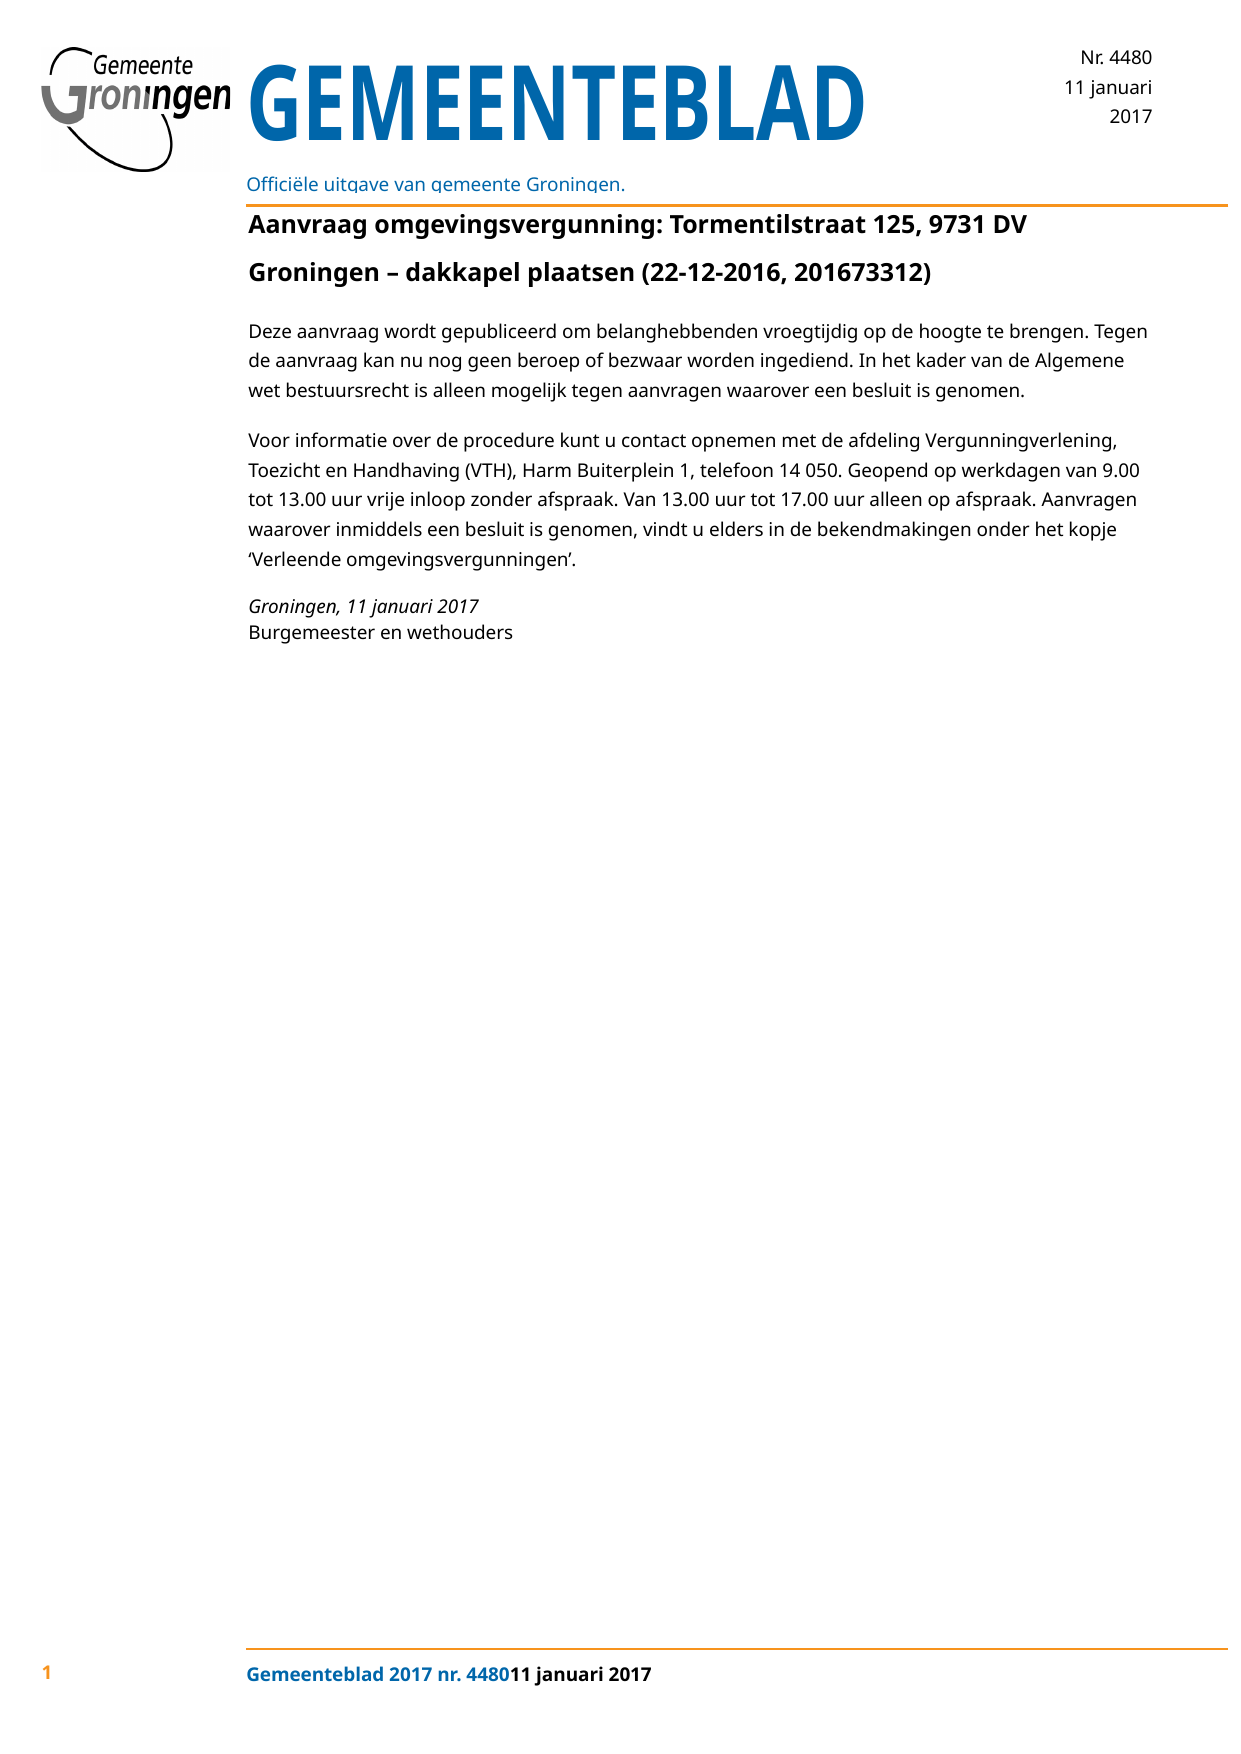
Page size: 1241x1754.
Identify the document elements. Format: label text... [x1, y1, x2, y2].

text Deze aanvraag wordt gepubliceerd om belanghebbenden vroegtijdig op de hoogte te brengen. Tegen de aanvraag kan nu nog geen beroep of bezwaar worden ingediend. In het kader van de Algemene wet bestuursrecht is alleen mogelijk tegen aanvragen waarover een besluit is genomen. [248, 318, 1152, 403]
text Groningen, 11 januari 2017 [248, 594, 1152, 619]
text Burgemeester en wethouders [248, 619, 1152, 645]
picture [41, 47, 231, 172]
text Aanvraag omgevingsvergunning: Tormentilstraat 125, 9731 DV Groningen – dakkapel plaatsen (22-12-2016, 201673312) [248, 207, 1152, 288]
text Voor informatie over de procedure kunt u contact opnemen met de afdeling Vergunningverlening, Toezicht en Handhaving (VTH), Harm Buiterplein 1, telefoon 14 050. Geopend op werkdagen van 9.00 tot 13.00 uur vrije inloop zonder afspraak. Van 13.00 uur tot 17.00 uur alleen op afspraak. Aanvragen waarover inmiddels een besluit is genomen, vindt u elders in de bekendmakingen onder het kopje ‘Verleende omgevingsvergunningen’. [248, 427, 1152, 572]
